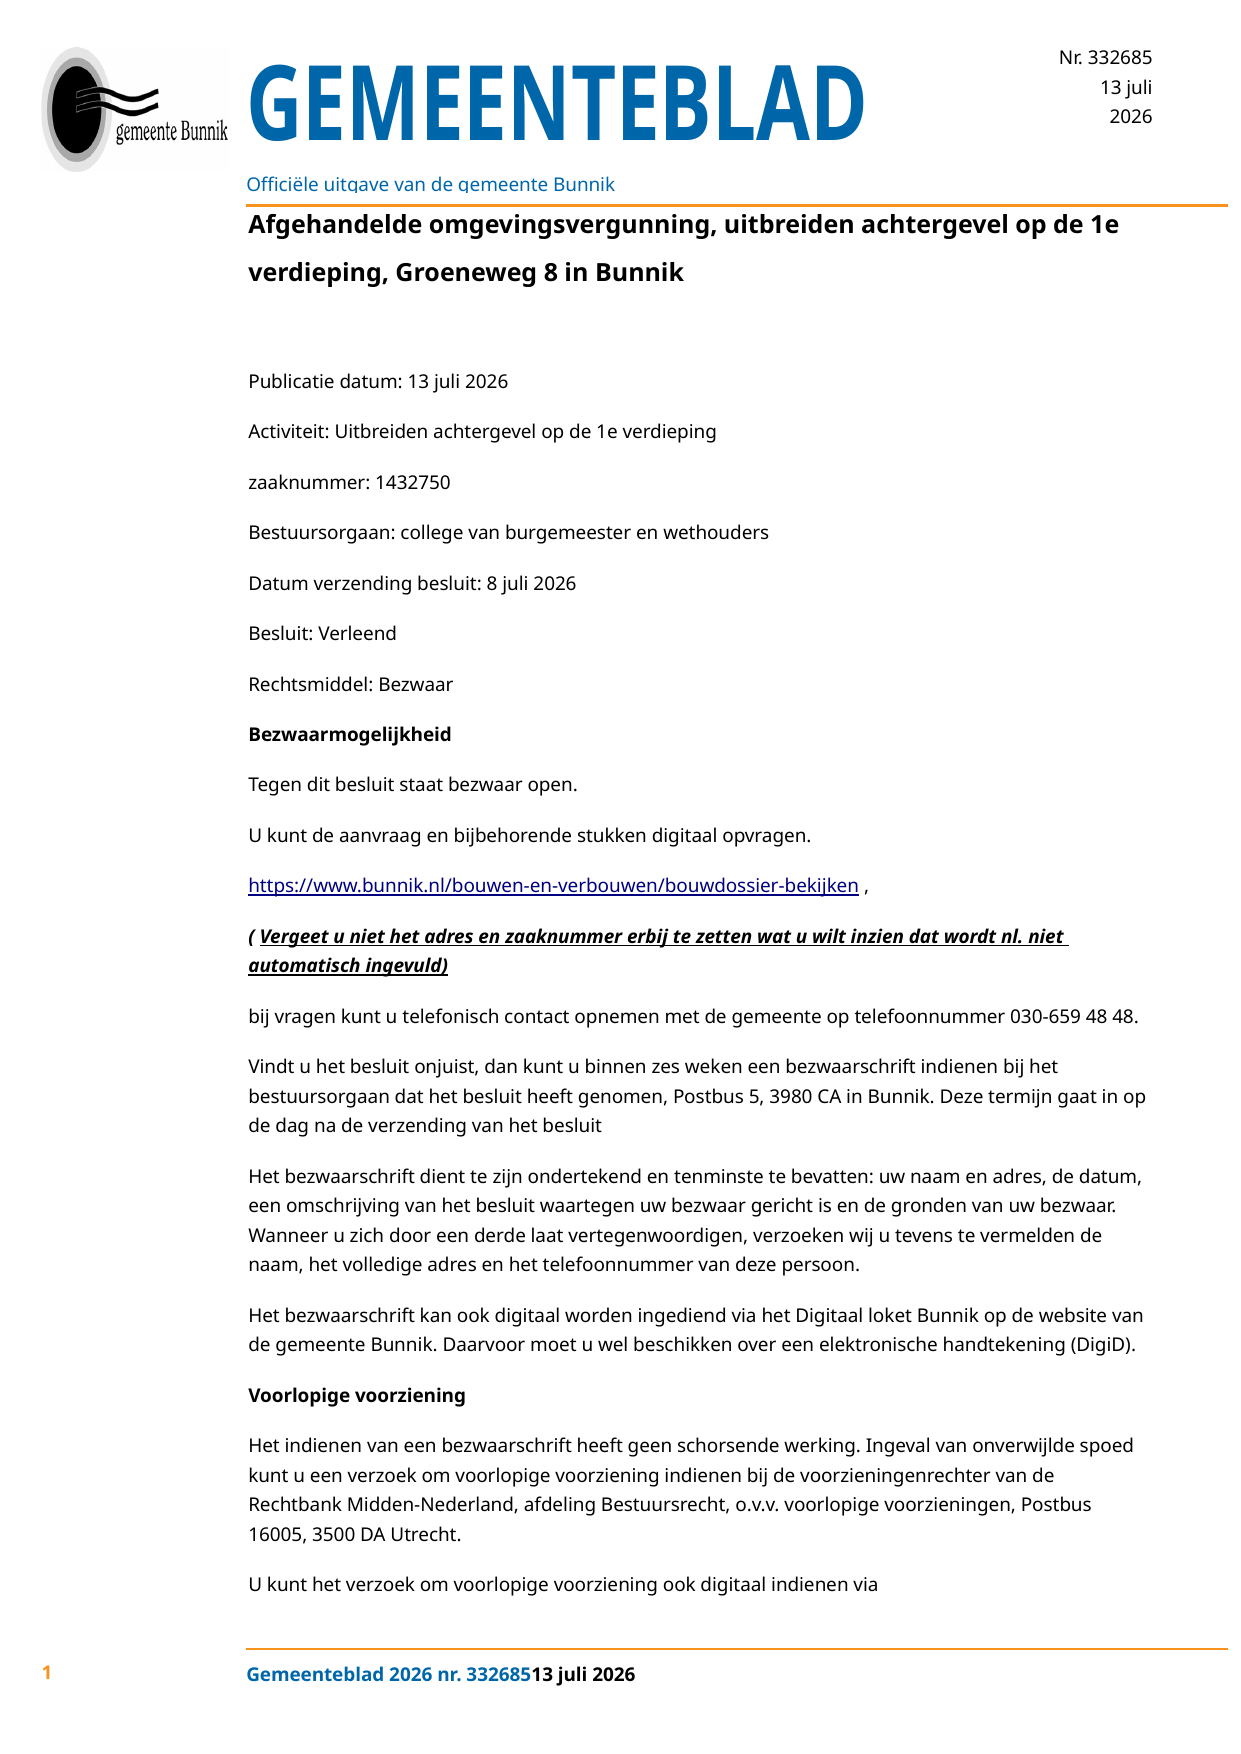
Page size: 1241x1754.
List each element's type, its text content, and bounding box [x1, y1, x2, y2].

text zaaknummer: 1432750 [248, 469, 1152, 495]
text Publicatie datum: 13 juli 2026 [248, 368, 1152, 394]
text U kunt het verzoek om voorlopige voorziening ook digitaal indienen via [248, 1572, 1152, 1597]
text Rechtsmiddel: Bezwaar [248, 671, 1152, 697]
text Besluit: Verleend [248, 620, 1152, 646]
text Het indienen van een bezwaarschrift heeft geen schorsende werking. Ingeval van onverwijlde spoed kunt u een verzoek om voorlopige voorziening indienen bij de voorzieningenrechter van de Rechtbank Midden-Nederland, afdeling Bestuursrecht, o.v.v. voorlopige voorzieningen, Postbus 16005, 3500 DA Utrecht. [248, 1432, 1152, 1547]
text Bezwaarmogelijkheid [248, 721, 1152, 747]
text Tegen dit besluit staat bezwaar open. [248, 772, 1152, 797]
picture [41, 47, 231, 172]
text Vindt u het besluit onjuist, dan kunt u binnen zes weken een bezwaarschrift indienen bij het bestuursorgaan dat het besluit heeft genomen, Postbus 5, 3980 CA in Bunnik. Deze termijn gaat in op de dag na de verzending van het besluit [248, 1053, 1152, 1138]
text Afgehandelde omgevingsvergunning, uitbreiden achtergevel op de 1e verdieping, Groeneweg 8 in Bunnik [248, 207, 1152, 288]
text ( Vergeet u niet het adres en zaaknummer erbij te zetten wat u wilt inzien dat wordt nl. niet automatisch ingevuld) [248, 923, 1152, 978]
text Activiteit: Uitbreiden achtergevel op de 1e verdieping [248, 419, 1152, 444]
text Het bezwaarschrift dient te zijn ondertekend en tenminste te bevatten: uw naam en adres, de datum, een omschrijving van het besluit waartegen uw bezwaar gericht is en de gronden van uw bezwaar. Wanneer u zich door een derde laat vertegenwoordigen, verzoeken wij u tevens te vermelden de naam, het volledige adres en het telefoonnummer van deze persoon. [248, 1163, 1152, 1277]
text Bestuursorgaan: college van burgemeester en wethouders [248, 519, 1152, 545]
text Voorlopige voorziening [248, 1382, 1152, 1408]
text Datum verzending besluit: 8 juli 2026 [248, 570, 1152, 596]
text Het bezwaarschrift kan ook digitaal worden ingediend via het Digitaal loket Bunnik op de website van de gemeente Bunnik. Daarvoor moet u wel beschikken over een elektronische handtekening (DigiD). [248, 1302, 1152, 1357]
text https://www.bunnik.nl/bouwen-en-verbouwen/bouwdossier-bekijken , [248, 872, 1152, 898]
text U kunt de aanvraag en bijbehorende stukken digitaal opvragen. [248, 822, 1152, 848]
text bij vragen kunt u telefonisch contact opnemen met de gemeente op telefoonnummer 030-659 48 48. [248, 1003, 1152, 1029]
